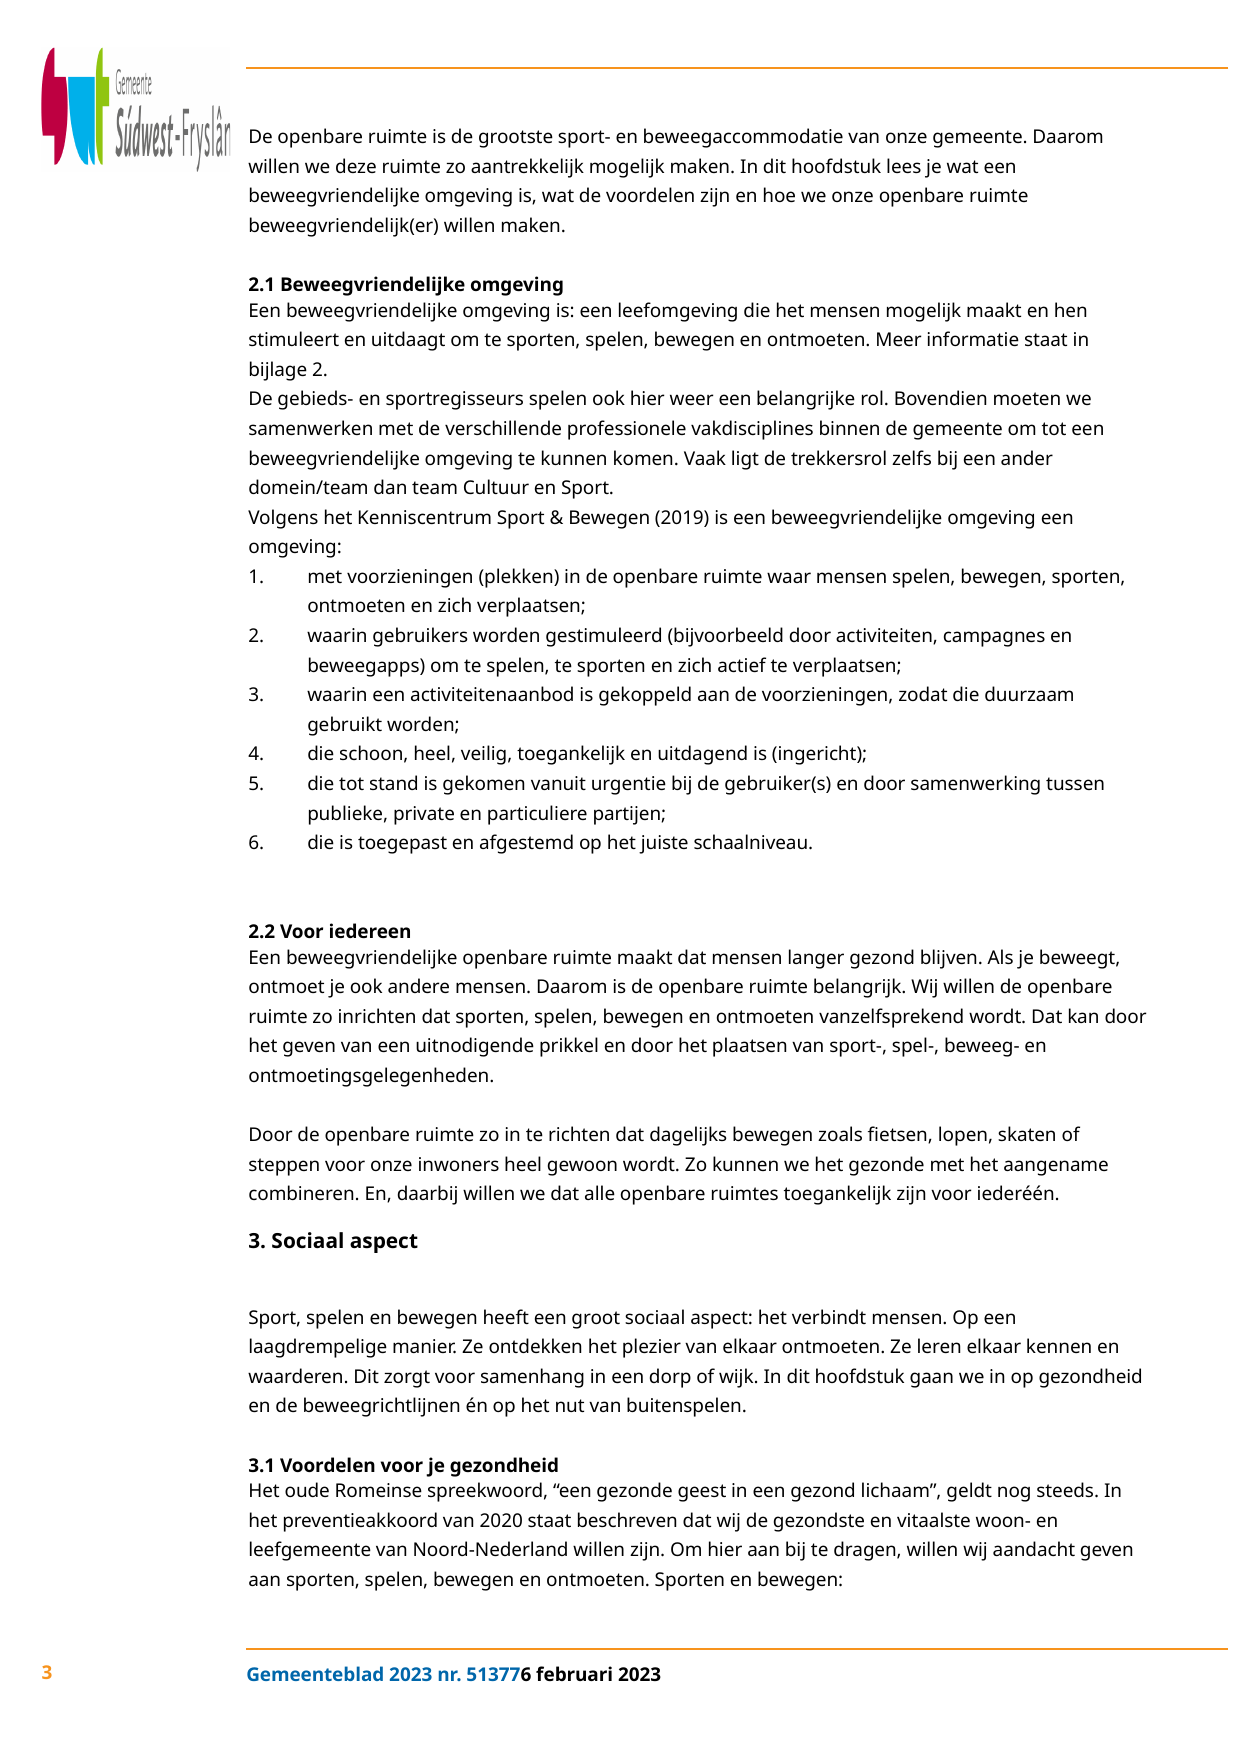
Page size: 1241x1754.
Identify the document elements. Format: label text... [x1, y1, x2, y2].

text De openbare ruimte is de grootste sport- en beweegaccommodatie van onze gemeente. Daarom willen we deze ruimte zo aantrekkelijk mogelijk maken. In dit hoofdstuk lees je wat een beweegvriendelijke omgeving is, wat de voordelen zijn en hoe we onze openbare ruimte beweegvriendelijk(er) willen maken. [248, 123, 1152, 238]
text 2.2 Voor iedereen [248, 918, 1152, 944]
text Een beweegvriendelijke omgeving is: een leefomgeving die het mensen mogelijk maakt en hen stimuleert en uitdaagt om te sporten, spelen, bewegen en ontmoeten. Meer informatie staat in bijlage 2. [248, 297, 1152, 382]
text 3. Sociaal aspect [248, 1226, 1152, 1254]
text 3.1 Voordelen voor je gezondheid [248, 1452, 1152, 1477]
list waarin een activiteitenaanbod is gekoppeld aan de voorzieningen, zodat die duurzaam gebruikt worden; [248, 681, 1152, 737]
list die tot stand is gekomen vanuit urgentie bij de gebruiker(s) en door samenwerking tussen publieke, private en particuliere partijen; [248, 770, 1152, 826]
text De gebieds- en sportregisseurs spelen ook hier weer een belangrijke rol. Bovendien moeten we samenwerken met de verschillende professionele vakdisciplines binnen de gemeente om tot een beweegvriendelijke omgeving te kunnen komen. Vaak ligt de trekkersrol zelfs bij een ander domein/team dan team Cultuur en Sport. [248, 386, 1152, 500]
text Door de openbare ruimte zo in te richten dat dagelijks bewegen zoals fietsen, lopen, skaten of steppen voor onze inwoners heel gewoon wordt. Zo kunnen we het gezonde met het aangename combineren. En, daarbij willen we dat alle openbare ruimtes toegankelijk zijn voor iederéén. [248, 1121, 1152, 1206]
list die is toegepast en afgestemd op het juiste schaalniveau. [248, 829, 1152, 855]
text Volgens het Kenniscentrum Sport & Bewegen (2019) is een beweegvriendelijke omgeving een omgeving: [248, 504, 1152, 559]
list die schoon, heel, veilig, toegankelijk en uitdagend is (ingericht); [248, 741, 1152, 766]
list waarin gebruikers worden gestimuleerd (bijvoorbeeld door activiteiten, campagnes en beweegapps) om te spelen, te sporten en zich actief te verplaatsen; [248, 622, 1152, 678]
text 2.1 Beweegvriendelijke omgeving [248, 271, 1152, 297]
text Een beweegvriendelijke openbare ruimte maakt dat mensen langer gezond blijven. Als je beweegt, ontmoet je ook andere mensen. Daarom is de openbare ruimte belangrijk. Wij willen de openbare ruimte zo inrichten dat sporten, spelen, bewegen en ontmoeten vanzelfsprekend wordt. Dat kan door het geven van een uitnodigende prikkel en door het plaatsen van sport-, spel-, beweeg- en ontmoetingsgelegenheden. [248, 944, 1152, 1088]
text Het oude Romeinse spreekwoord, “een gezonde geest in een gezond lichaam”, geldt nog steeds. In het preventieakkoord van 2020 staat beschreven dat wij de gezondste en vitaalste woon- en leefgemeente van Noord-Nederland willen zijn. Om hier aan bij te dragen, willen wij aandacht geven aan sporten, spelen, bewegen en ontmoeten. Sporten en bewegen: [248, 1477, 1152, 1592]
picture [41, 47, 231, 172]
list met voorzieningen (plekken) in de openbare ruimte waar mensen spelen, bewegen, sporten, ontmoeten en zich verplaatsen; [248, 563, 1152, 618]
text Sport, spelen en bewegen heeft een groot sociaal aspect: het verbindt mensen. Op een laagdrempelige manier. Ze ontdekken het plezier van elkaar ontmoeten. Ze leren elkaar kennen en waarderen. Dit zorgt voor samenhang in een dorp of wijk. In dit hoofdstuk gaan we in op gezondheid en de beweegrichtlijnen én op het nut van buitenspelen. [248, 1304, 1152, 1418]
